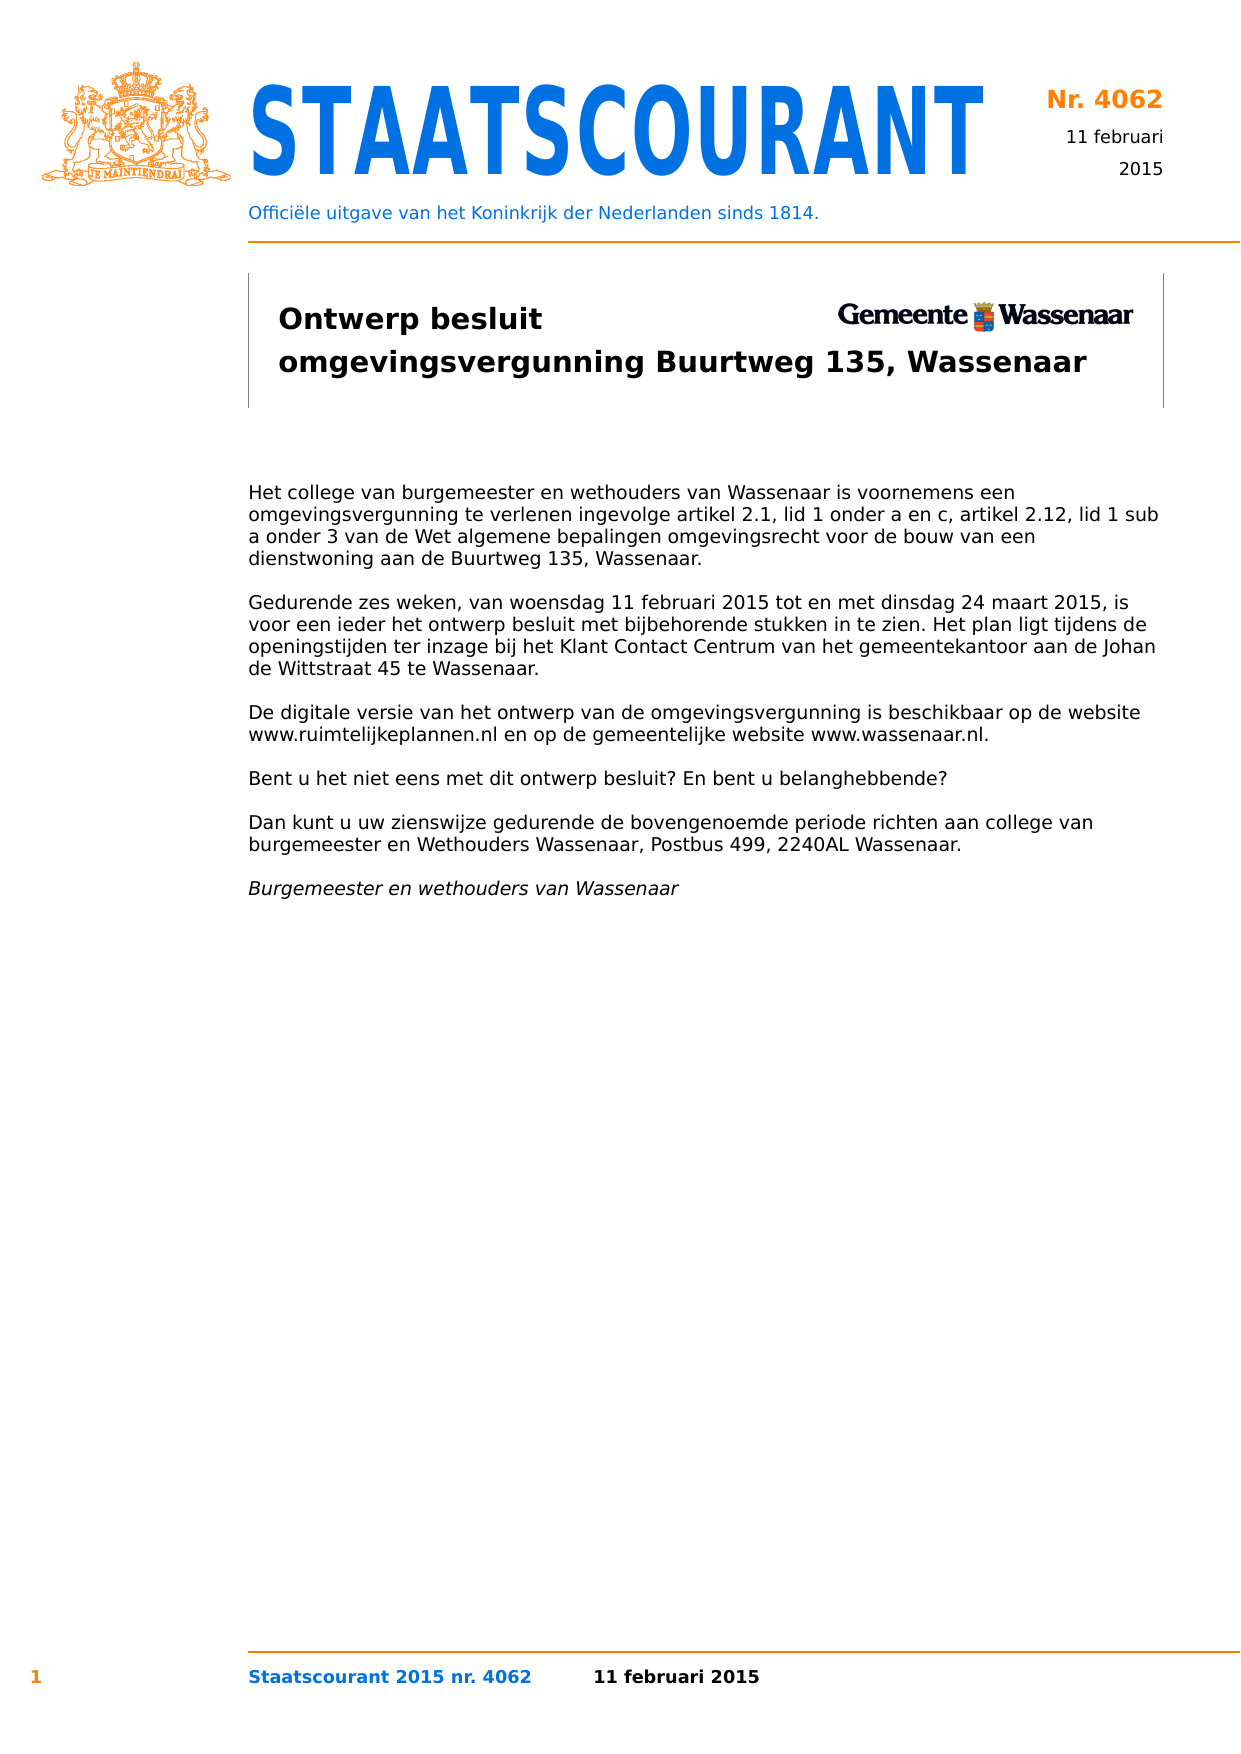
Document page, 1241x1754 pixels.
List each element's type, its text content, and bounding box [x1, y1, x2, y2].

table_header STAATSCOURANT [248, 62, 998, 203]
text Burgemeester en wethouders van Wassenaar [248, 877, 1163, 899]
picture [838, 302, 1134, 332]
text Het college van burgemeester en wethouders van Wassenaar is voornemens een omgevingsvergunning te verlenen ingevolge artikel 2.1, lid 1 onder a en c, artikel 2.12, lid 1 sub a onder 3 van de Wet algemene bepalingen omgevingsrecht voor de bouw van een dienstwoning aan de Buurtweg 135, Wassenaar. [248, 482, 1163, 570]
table_cell 11 februari [998, 121, 1240, 153]
text Gedurende zes weken, van woensdag 11 februari 2015 tot en met dinsdag 24 maart 2015, is voor een ieder het ontwerp besluit met bijbehorende stukken in te zien. Het plan ligt tijdens de openingstijden ter inzage bij het Klant Contact Centrum van het gemeentekantoor aan de Johan de Wittstraat 45 te Wassenaar. [248, 592, 1163, 680]
text De digitale versie van het ontwerp van de omgevingsvergunning is beschikbaar op de website www.ruimtelijkeplannen.nl en op de gemeentelijke website www.wassenaar.nl. [248, 702, 1163, 746]
text Bent u het niet eens met dit ontwerp besluit? En bent u belanghebbende? [248, 768, 1163, 790]
table_header [25, 62, 248, 241]
text Dan kunt u uw zienswijze gedurende de bovengenoemde periode richten aan college van burgemeester en Wethouders Wassenaar, Postbus 499, 2240AL Wassenaar. [248, 812, 1163, 856]
picture [41, 62, 231, 186]
table_cell 2015 [998, 153, 1240, 203]
table_header Nr. 4062 [998, 62, 1240, 121]
table_cell Officiële uitgave van het Koninkrijk der Nederlanden sinds 1814. [248, 203, 1240, 241]
subtitle Ontwerp besluit omgevingsvergunning Buurtweg 135, Wassenaar [249, 273, 1163, 408]
